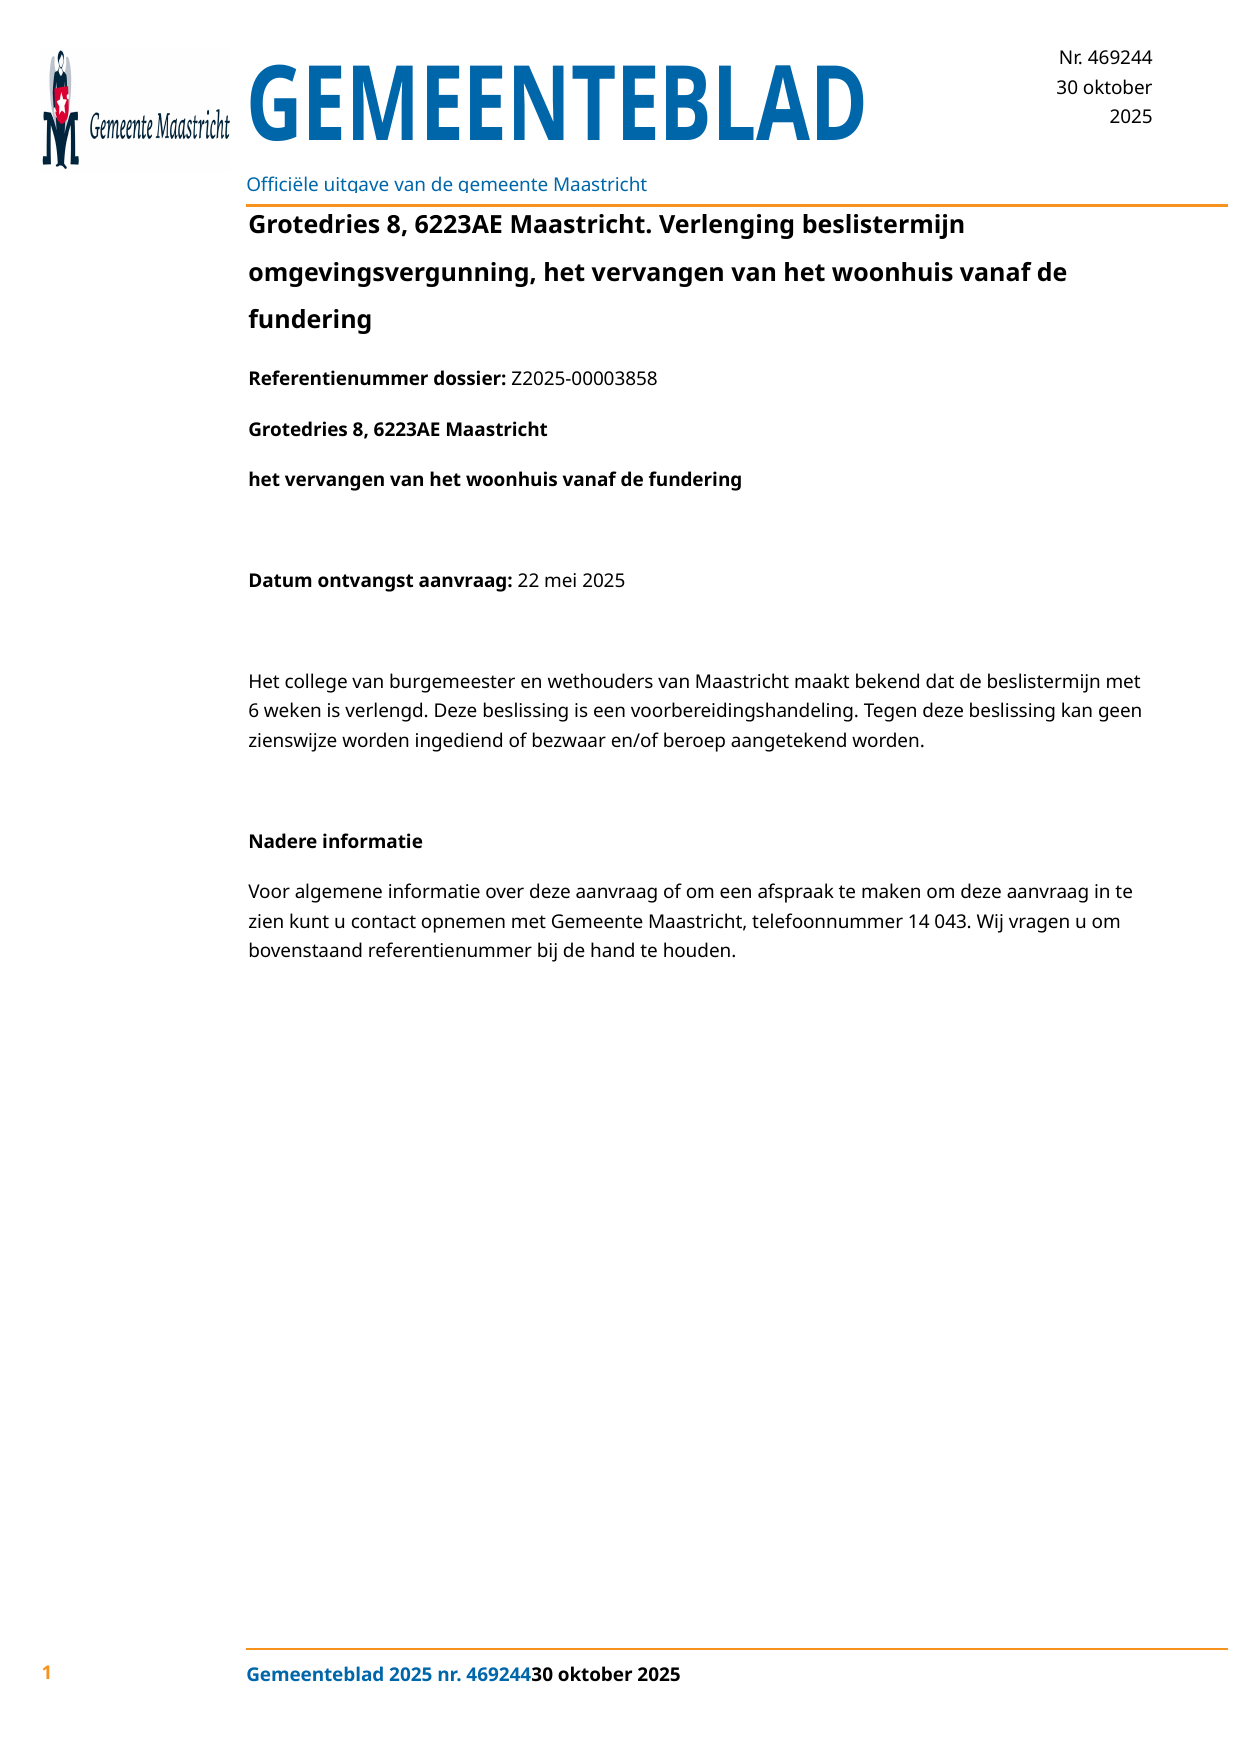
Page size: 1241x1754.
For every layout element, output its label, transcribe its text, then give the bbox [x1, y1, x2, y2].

text Nadere informatie [248, 828, 1152, 854]
text Referentienummer dossier: Z2025-00003858 [248, 366, 1152, 391]
text Het college van burgemeester en wethouders van Maastricht maakt bekend dat de beslistermijn met 6 weken is verlengd. Deze beslissing is een voorbereidingshandeling. Tegen deze beslissing kan geen zienswijze worden ingediend of bezwaar en/of beroep aangetekend worden. [248, 668, 1152, 753]
text Voor algemene informatie over deze aanvraag of om een afspraak te maken om deze aanvraag in te zien kunt u contact opnemen met Gemeente Maastricht, telefoonnummer 14 043. Wij vragen u om bovenstaand referentienummer bij de hand te houden. [248, 878, 1152, 963]
text het vervangen van het woonhuis vanaf de fundering [248, 466, 1152, 492]
text Grotedries 8, 6223AE Maastricht [248, 416, 1152, 442]
picture [41, 47, 231, 172]
text Datum ontvangst aanvraag: 22 mei 2025 [248, 567, 1152, 593]
text Grotedries 8, 6223AE Maastricht. Verlenging beslistermijn omgevingsvergunning, het vervangen van het woonhuis vanaf de fundering [248, 207, 1152, 336]
